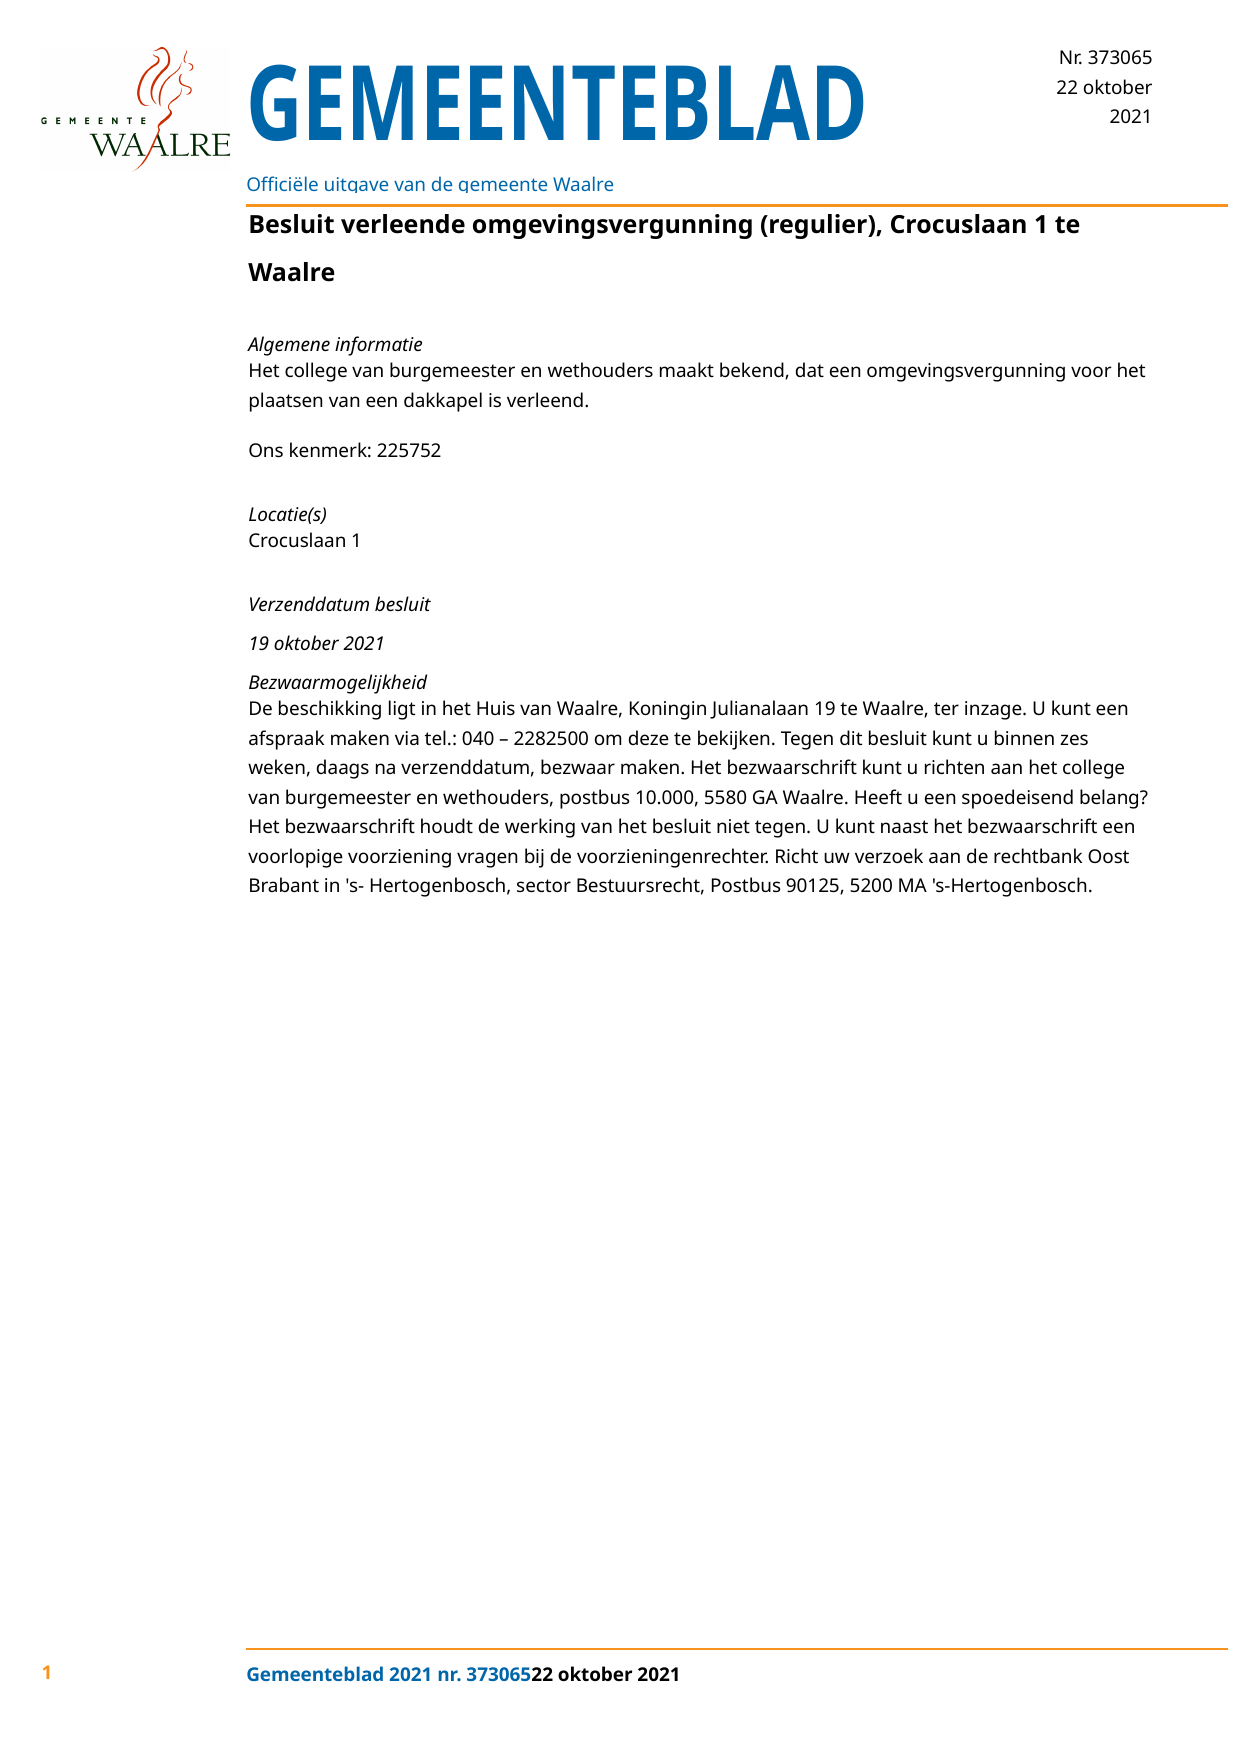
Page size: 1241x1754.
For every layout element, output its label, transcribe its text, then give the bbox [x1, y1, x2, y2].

text Het college van burgemeester en wethouders maakt bekend, dat een omgevingsvergunning voor het plaatsen van een dakkapel is verleend. [248, 357, 1152, 412]
text Crocuslaan 1 [248, 527, 1152, 553]
text Ons kenmerk: 225752 [248, 437, 1152, 463]
text Algemene informatie [248, 331, 1152, 357]
text Verzenddatum besluit [248, 591, 1152, 617]
text 19 oktober 2021 [248, 630, 1152, 656]
text De beschikking ligt in het Huis van Waalre, Koningin Julianalaan 19 te Waalre, ter inzage. U kunt een afspraak maken via tel.: 040 – 2282500 om deze te bekijken. Tegen dit besluit kunt u binnen zes weken, daags na verzenddatum, bezwaar maken. Het bezwaarschrift kunt u richten aan het college van burgemeester en wethouders, postbus 10.000, 5580 GA Waalre. Heeft u een spoedeisend belang? Het bezwaarschrift houdt de werking van het besluit niet tegen. U kunt naast het bezwaarschrift een voorlopige voorziening vragen bij de voorzieningenrechter. Richt uw verzoek aan de rechtbank Oost Brabant in 's- Hertogenbosch, sector Bestuursrecht, Postbus 90125, 5200 MA 's-Hertogenbosch. [248, 695, 1152, 898]
text Bezwaarmogelijkheid [248, 669, 1152, 695]
picture [41, 47, 231, 172]
text Besluit verleende omgevingsvergunning (regulier), Crocuslaan 1 te Waalre [248, 207, 1152, 288]
text Locatie(s) [248, 501, 1152, 527]
